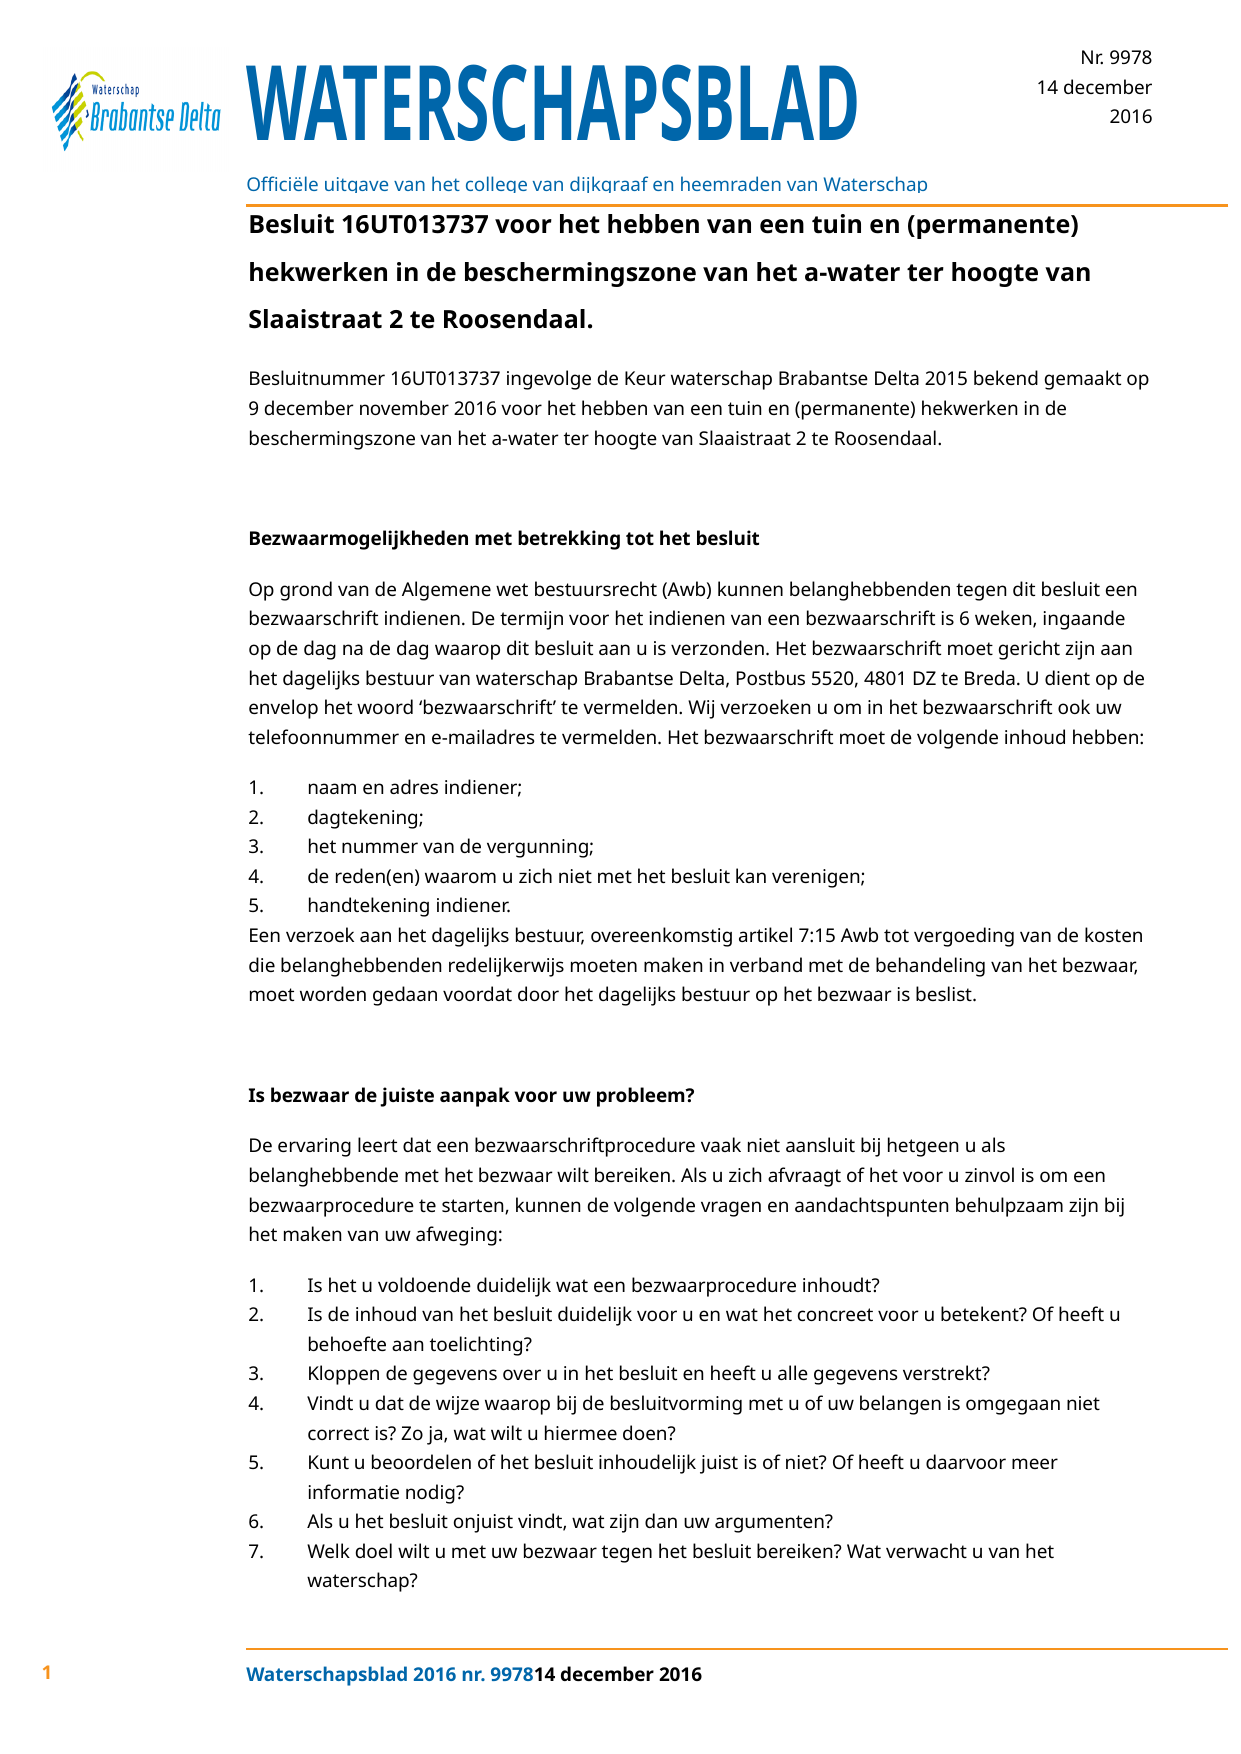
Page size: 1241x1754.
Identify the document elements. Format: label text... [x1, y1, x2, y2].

list Kloppen de gegevens over u in het besluit en heeft u alle gegevens verstrekt? [248, 1361, 1152, 1386]
text Een verzoek aan het dagelijks bestuur, overeenkomstig artikel 7:15 Awb tot vergoeding van de kosten die belanghebbenden redelijkerwijs moeten maken in verband met de behandeling van het bezwaar, moet worden gedaan voordat door het dagelijks bestuur op het bezwaar is beslist. [248, 922, 1152, 1007]
list Is het u voldoende duidelijk wat een bezwaarprocedure inhoudt? [248, 1272, 1152, 1297]
list naam en adres indiener; [248, 774, 1152, 800]
text Bezwaarmogelijkheden met betrekking tot het besluit [248, 526, 1152, 551]
list de reden(en) waarom u zich niet met het besluit kan verenigen; [248, 863, 1152, 889]
text De ervaring leert dat een bezwaarschriftprocedure vaak niet aansluit bij hetgeen u als belanghebbende met het bezwaar wilt bereiken. Als u zich afvraagt of het voor u zinvol is om een bezwaarprocedure te starten, kunnen de volgende vragen en aandachtspunten behulpzaam zijn bij het maken van uw afweging: [248, 1133, 1152, 1247]
list Is de inhoud van het besluit duidelijk voor u en wat het concreet voor u betekent? Of heeft u behoefte aan toelichting? [248, 1301, 1152, 1357]
list handtekening indiener. [248, 893, 1152, 918]
list dagtekening; [248, 804, 1152, 829]
list het nummer van de vergunning; [248, 833, 1152, 859]
list Als u het besluit onjuist vindt, wat zijn dan uw argumenten? [248, 1508, 1152, 1534]
list Kunt u beoordelen of het besluit inhoudelijk juist is of niet? Of heeft u daarvoor meer informatie nodig? [248, 1449, 1152, 1504]
text Op grond van de Algemene wet bestuursrecht (Awb) kunnen belanghebbenden tegen dit besluit een bezwaarschrift indienen. De termijn voor het indienen van een bezwaarschrift is 6 weken, ingaande op de dag na de dag waarop dit besluit aan u is verzonden. Het bezwaarschrift moet gericht zijn aan het dagelijks bestuur van waterschap Brabantse Delta, Postbus 5520, 4801 DZ te Breda. U dient op de envelop het woord ‘bezwaarschrift’ te vermelden. Wij verzoeken u om in het bezwaarschrift ook uw telefoonnummer en e‑mailadres te vermelden. Het bezwaarschrift moet de volgende inhoud hebben: [248, 576, 1152, 749]
text Besluit 16UT013737 voor het hebben van een tuin en (permanente) hekwerken in de beschermingszone van het a-water ter hoogte van Slaaistraat 2 te Roosendaal. [248, 207, 1152, 336]
picture [41, 47, 231, 172]
list Welk doel wilt u met uw bezwaar tegen het besluit bereiken? Wat verwacht u van het waterschap? [248, 1538, 1152, 1593]
text Besluitnummer 16UT013737 ingevolge de Keur waterschap Brabantse Delta 2015 bekend gemaakt op 9 december november 2016 voor het hebben van een tuin en (permanente) hekwerken in de beschermingszone van het a-water ter hoogte van Slaaistraat 2 te Roosendaal. [248, 366, 1152, 450]
text Is bezwaar de juiste aanpak voor uw probleem? [248, 1082, 1152, 1108]
list Vindt u dat de wijze waarop bij de besluitvorming met u of uw belangen is omgegaan niet correct is? Zo ja, wat wilt u hiermee doen? [248, 1390, 1152, 1445]
